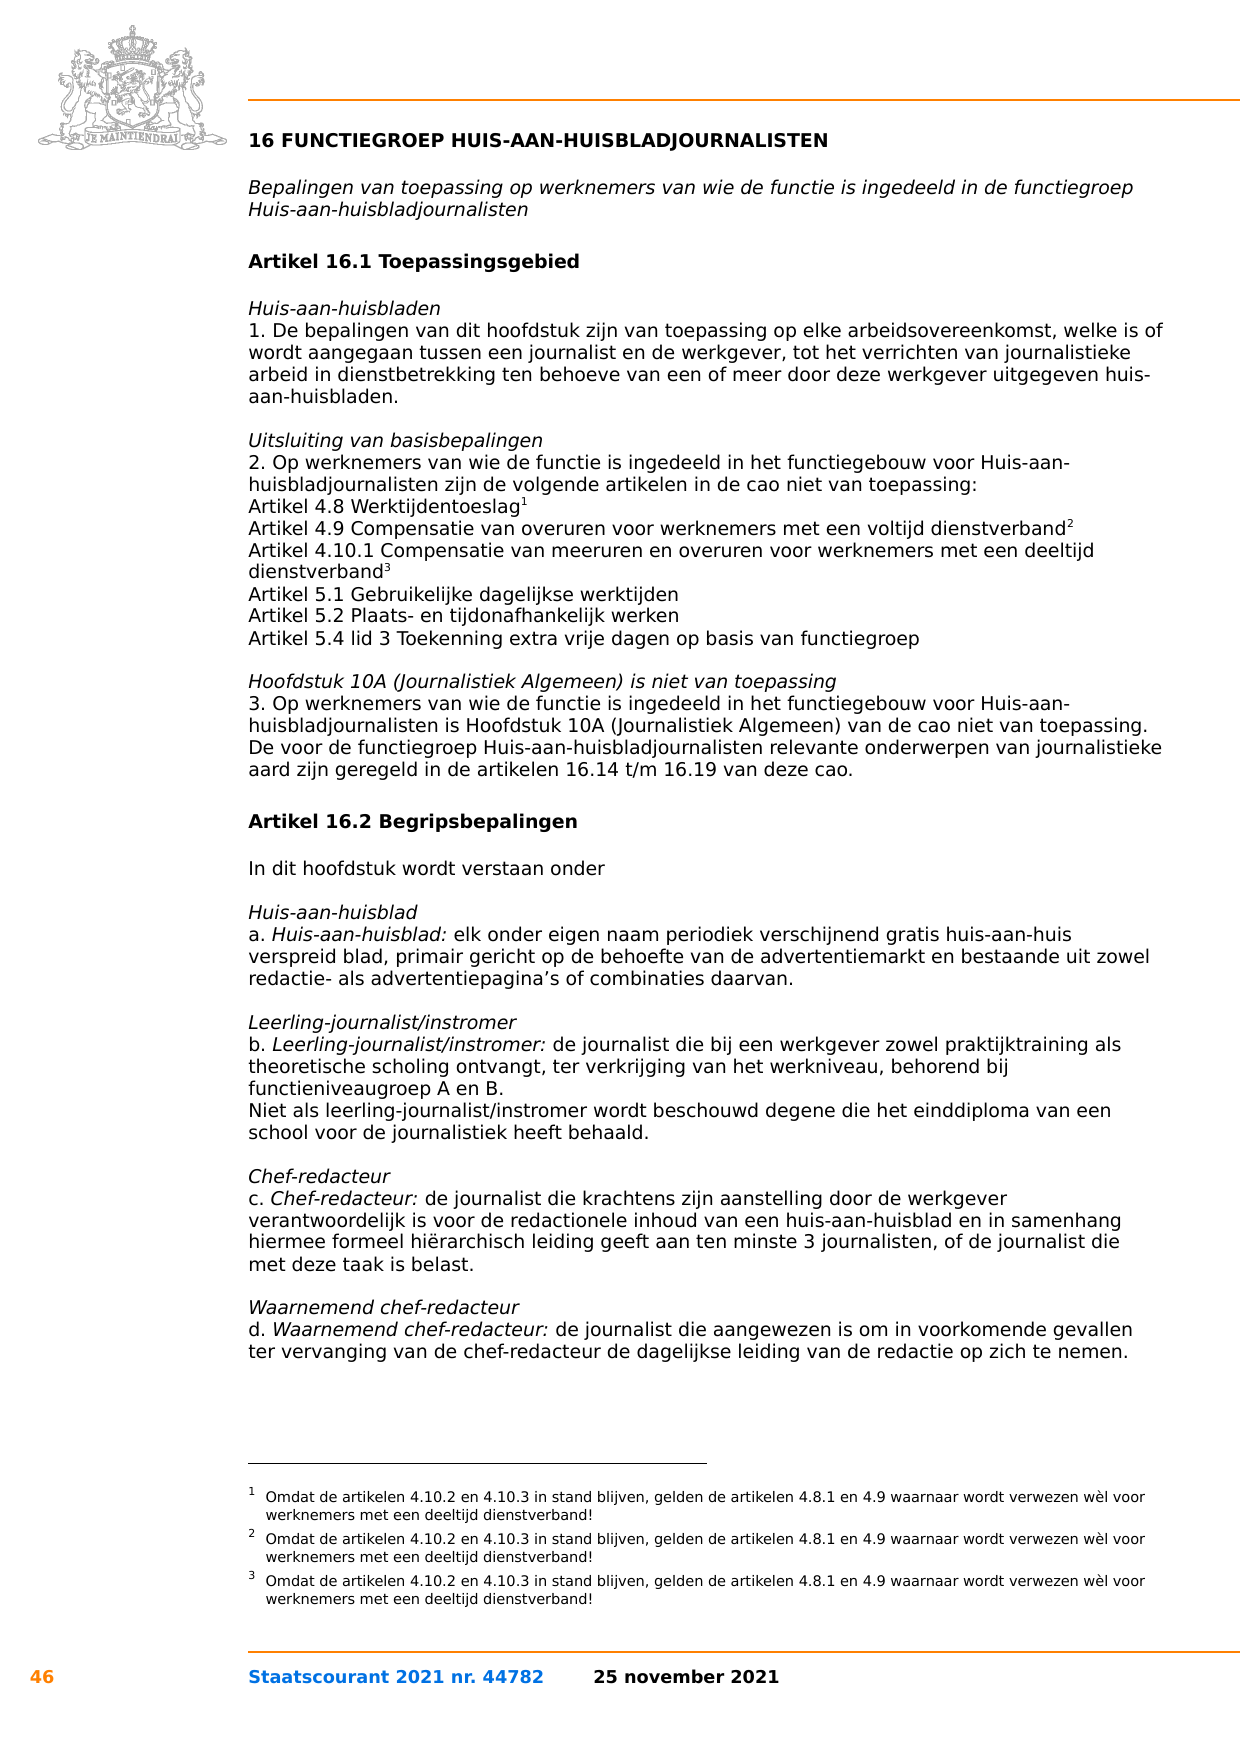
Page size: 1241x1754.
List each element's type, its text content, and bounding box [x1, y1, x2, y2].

text Omdat de artikelen 4.10.2 en 4.10.3 in stand blijven, gelden de artikelen 4.8.1 en 4.9 waarnaar wordt verwezen wèl voor werknemers met een deeltijd dienstverband! [248, 1569, 1163, 1608]
text In dit hoofdstuk wordt verstaan onder [248, 858, 1163, 880]
text d. Waarnemend chef-redacteur: de journalist die aangewezen is om in voorkomende gevallen ter vervanging van de chef-redacteur de dagelijkse leiding van de redactie op zich te nemen. [248, 1319, 1163, 1363]
text 2. Op werknemers van wie de functie is ingedeeld in het functiegebouw voor Huis-aan-huisbladjournalisten zijn de volgende artikelen in de cao niet van toepassing: [248, 452, 1163, 496]
subtitle Chef-redacteur [248, 1166, 1163, 1187]
text Omdat de artikelen 4.10.2 en 4.10.3 in stand blijven, gelden de artikelen 4.8.1 en 4.9 waarnaar wordt verwezen wèl voor werknemers met een deeltijd dienstverband! [248, 1527, 1163, 1566]
text Artikel 5.4 lid 3 Toekenning extra vrije dagen op basis van functiegroep [248, 627, 1163, 649]
text Omdat de artikelen 4.10.2 en 4.10.3 in stand blijven, gelden de artikelen 4.8.1 en 4.9 waarnaar wordt verwezen wèl voor werknemers met een deeltijd dienstverband! [248, 1485, 1163, 1524]
subtitle Huis-aan-huisbladen [248, 298, 1163, 320]
subtitle Uitsluiting van basisbepalingen [248, 429, 1163, 452]
text 1. De bepalingen van dit hoofdstuk zijn van toepassing op elke arbeidsovereenkomst, welke is of wordt aangegaan tussen een journalist en de werkgever, tot het verrichten van journalistieke arbeid in dienstbetrekking ten behoeve van een of meer door deze werkgever uitgegeven huis-aan-huisbladen. [248, 320, 1163, 408]
text Artikel 4.9 Compensatie van overuren voor werknemers met een voltijd dienstverband [248, 517, 1163, 539]
subtitle Bepalingen van toepassing op werknemers van wie de functie is ingedeeld in de functiegroep Huis-aan-huisbladjournalisten [248, 177, 1163, 221]
subtitle Waarnemend chef-redacteur [248, 1297, 1163, 1319]
subtitle Artikel 16.2 Begripsbepalingen [248, 811, 1163, 833]
text Artikel 4.8 Werktijdentoeslag [248, 496, 1163, 517]
subtitle Huis-aan-huisblad [248, 902, 1163, 924]
text Artikel 4.10.1 Compensatie van meeruren en overuren voor werknemers met een deeltijd dienstverband [248, 539, 1163, 583]
subtitle Leerling-journalist/instromer [248, 1012, 1163, 1034]
text Artikel 5.1 Gebruikelijke dagelijkse werktijden [248, 583, 1163, 605]
subtitle 16 FUNCTIEGROEP HUIS-AAN-HUISBLADJOURNALISTEN [248, 130, 1163, 152]
text a. Huis-aan-huisblad: elk onder eigen naam periodiek verschijnend gratis huis-aan-huis verspreid blad, primair gericht op de behoefte van de advertentiemarkt en bestaande uit zowel redactie- als advertentiepagina’s of combinaties daarvan. [248, 924, 1163, 990]
text c. Chef-redacteur: de journalist die krachtens zijn aanstelling door de werkgever verantwoordelijk is voor de redactionele inhoud van een huis-aan-huisblad en in samenhang hiermee formeel hiërarchisch leiding geeft aan ten minste 3 journalisten, of de journalist die met deze taak is belast. [248, 1187, 1163, 1275]
subtitle Hoofdstuk 10A (Journalistiek Algemeen) is niet van toepassing [248, 671, 1163, 693]
text Artikel 5.2 Plaats- en tijdonafhankelijk werken [248, 605, 1163, 627]
subtitle Artikel 16.1 Toepassingsgebied [248, 251, 1163, 273]
text 3. Op werknemers van wie de functie is ingedeeld in het functiegebouw voor Huis-aan-huisbladjournalisten is Hoofdstuk 10A (Journalistiek Algemeen) van de cao niet van toepassing. De voor de functiegroep Huis-aan-huisbladjournalisten relevante onderwerpen van journalistieke aard zijn geregeld in de artikelen 16.14 t/m 16.19 van deze cao. [248, 693, 1163, 781]
text b. Leerling-journalist/instromer: de journalist die bij een werkgever zowel praktijktraining als theoretische scholing ontvangt, ter verkrijging van het werkniveau, behorend bij functieniveaugroep A en B. [248, 1034, 1163, 1100]
text Niet als leerling-journalist/instromer wordt beschouwd degene die het einddiploma van een school voor de journalistiek heeft behaald. [248, 1100, 1163, 1144]
picture [38, 25, 227, 150]
